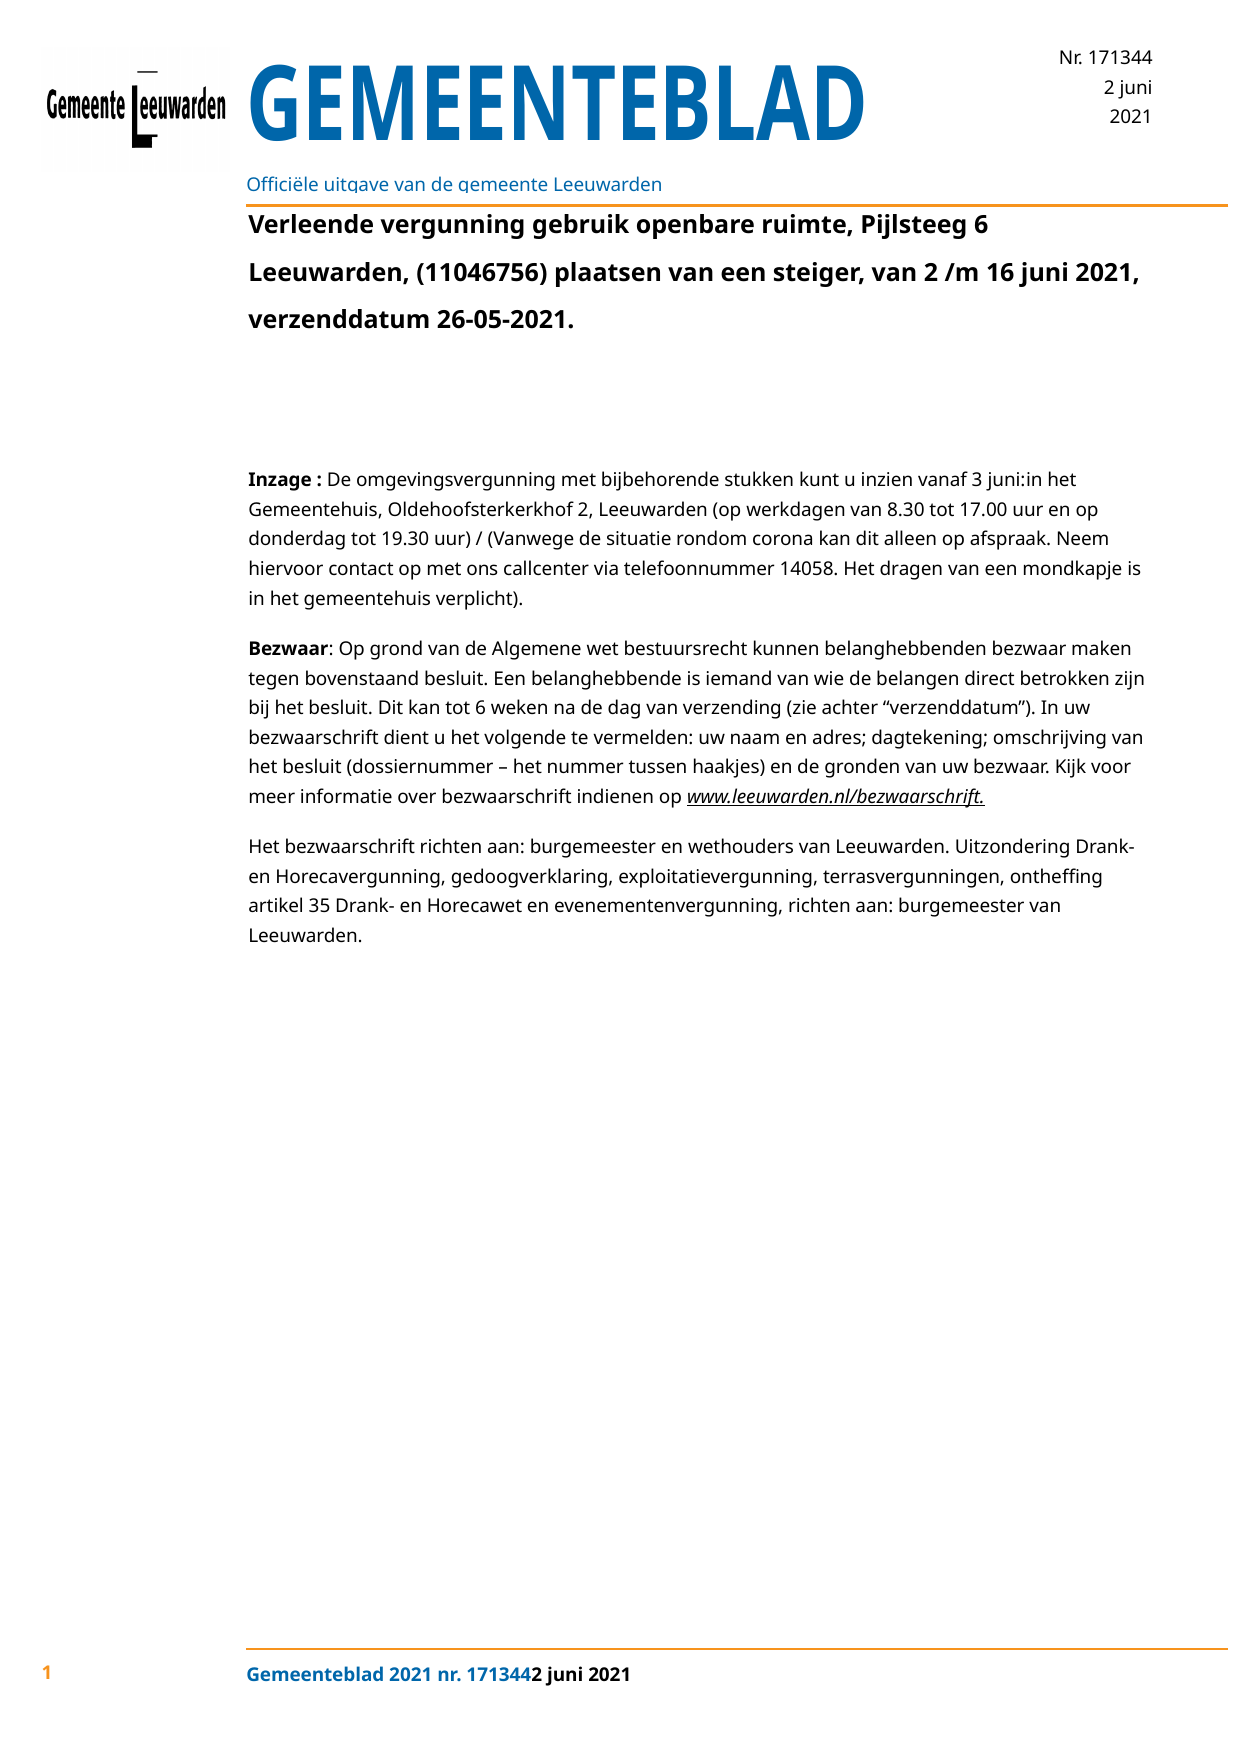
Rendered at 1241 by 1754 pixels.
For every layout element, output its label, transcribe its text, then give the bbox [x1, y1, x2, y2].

picture [41, 47, 231, 172]
text Bezwaar: Op grond van de Algemene wet bestuursrecht kunnen belanghebbenden bezwaar maken tegen bovenstaand besluit. Een belanghebbende is iemand van wie de belangen direct betrokken zijn bij het besluit. Dit kan tot 6 weken na de dag van verzending (zie achter “verzenddatum”). In uw bezwaarschrift dient u het volgende te vermelden: uw naam en adres; dagtekening; omschrijving van het besluit (dossiernummer – het nummer tussen haakjes) en de gronden van uw bezwaar. Kijk voor meer informatie over bezwaarschrift indienen op www.leeuwarden.nl/bezwaarschrift. [248, 635, 1152, 809]
text Inzage : De omgevingsvergunning met bijbehorende stukken kunt u inzien vanaf 3 juni:in het Gemeentehuis, Oldehoofsterkerkhof 2, Leeuwarden (op werkdagen van 8.30 tot 17.00 uur en op donderdag tot 19.30 uur) / (Vanwege de situatie rondom corona kan dit alleen op afspraak. Neem hiervoor contact op met ons callcenter via telefoonnummer 14058. Het dragen van een mondkapje is in het gemeentehuis verplicht). [248, 466, 1152, 610]
text Het bezwaarschrift richten aan: burgemeester en wethouders van Leeuwarden. Uitzondering Drank- en Horecavergunning, gedoogverklaring, exploitatievergunning, terrasvergunningen, ontheffing artikel 35 Drank- en Horecawet en evenementenvergunning, richten aan: burgemeester van Leeuwarden. [248, 833, 1152, 948]
text Verleende vergunning gebruik openbare ruimte, Pijlsteeg 6 Leeuwarden, (11046756) plaatsen van een steiger, van 2 /m 16 juni 2021, verzenddatum 26-05-2021. [248, 207, 1152, 336]
